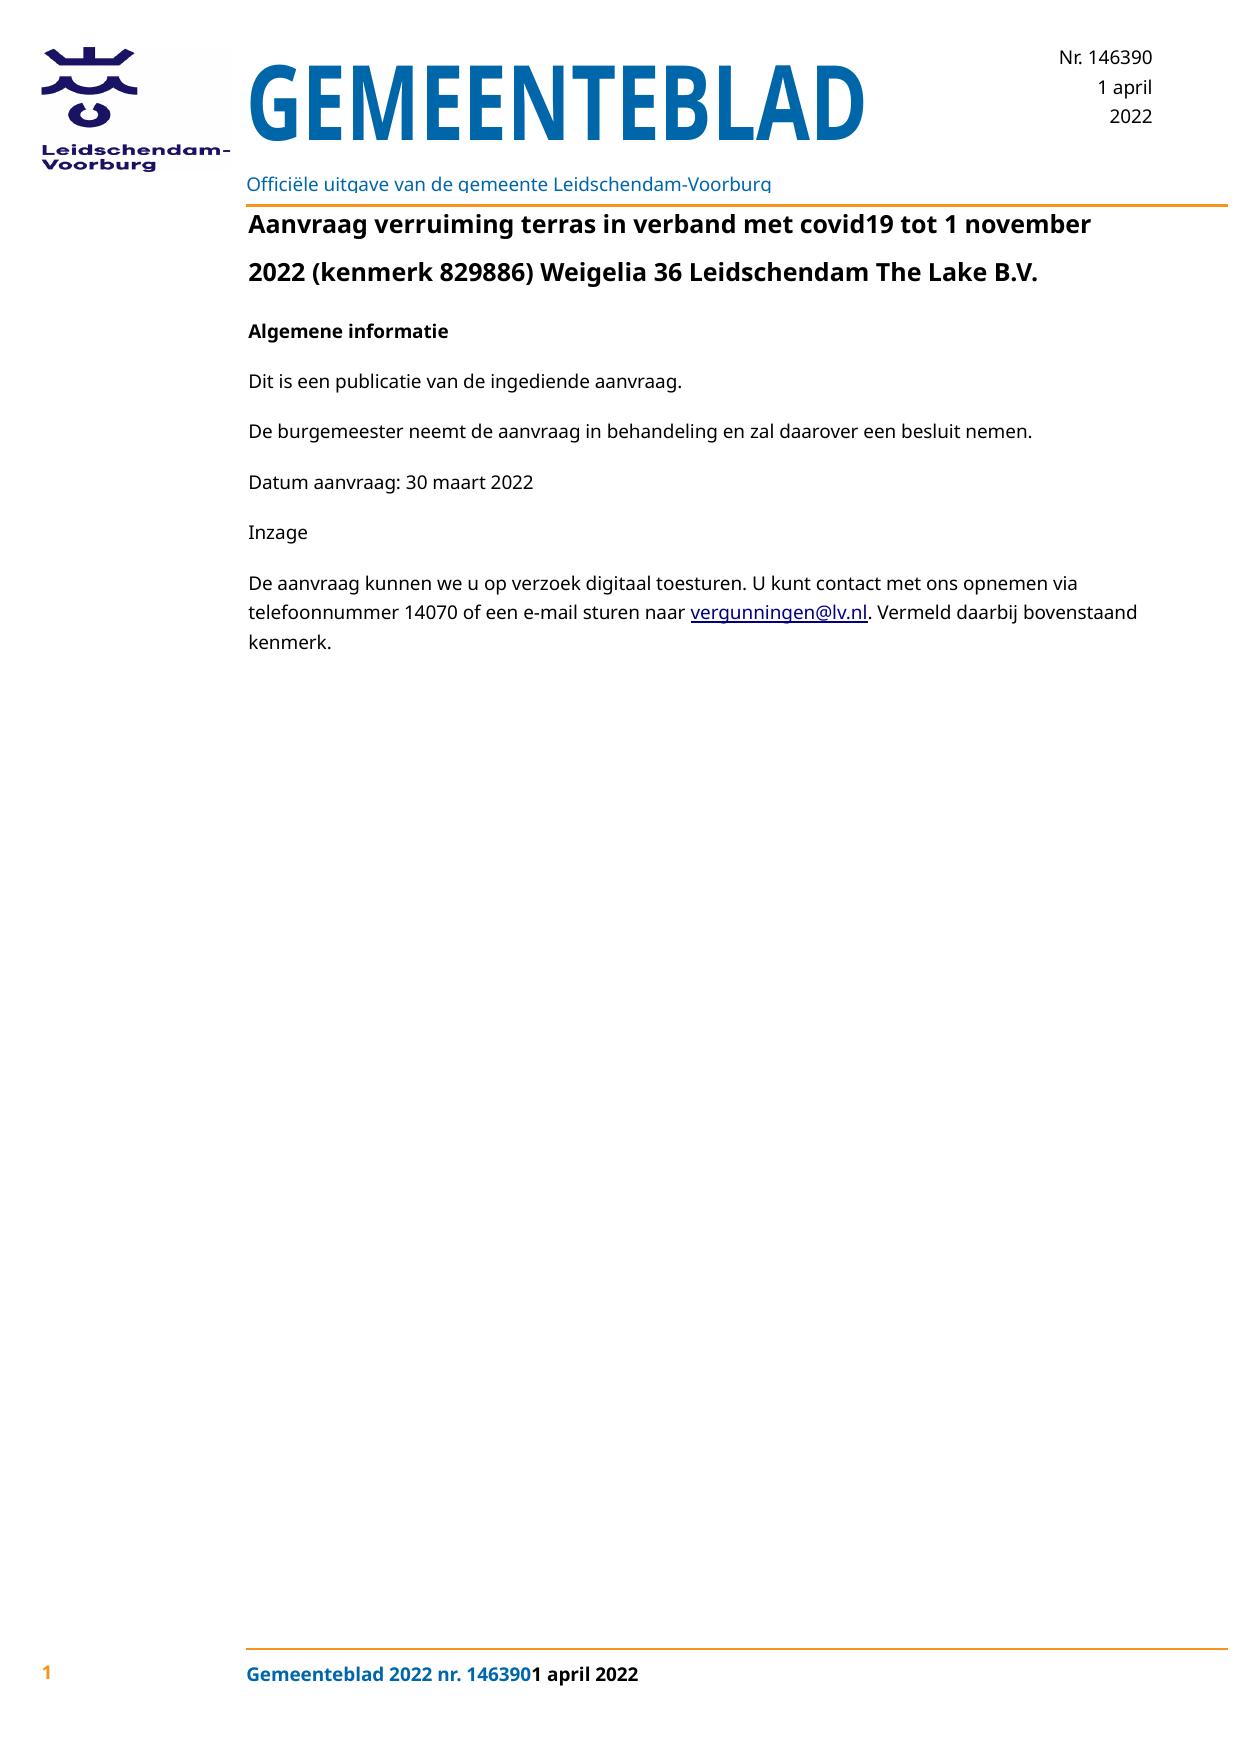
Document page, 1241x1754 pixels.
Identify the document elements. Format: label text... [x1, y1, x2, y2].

text De aanvraag kunnen we u op verzoek digitaal toesturen. U kunt contact met ons opnemen via telefoonnummer 14070 of een e-mail sturen naar vergunningen@lv.nl. Vermeld daarbij bovenstaand kenmerk. [248, 570, 1152, 655]
text De burgemeester neemt de aanvraag in behandeling en zal daarover een besluit nemen. [248, 419, 1152, 444]
text Inzage [248, 519, 1152, 545]
text Datum aanvraag: 30 maart 2022 [248, 469, 1152, 495]
picture [41, 47, 231, 172]
text Dit is een publicatie van de ingediende aanvraag. [248, 368, 1152, 394]
text Aanvraag verruiming terras in verband met covid19 tot 1 november 2022 (kenmerk 829886) Weigelia 36 Leidschendam The Lake B.V. [248, 207, 1152, 288]
text Algemene informatie [248, 318, 1152, 344]
